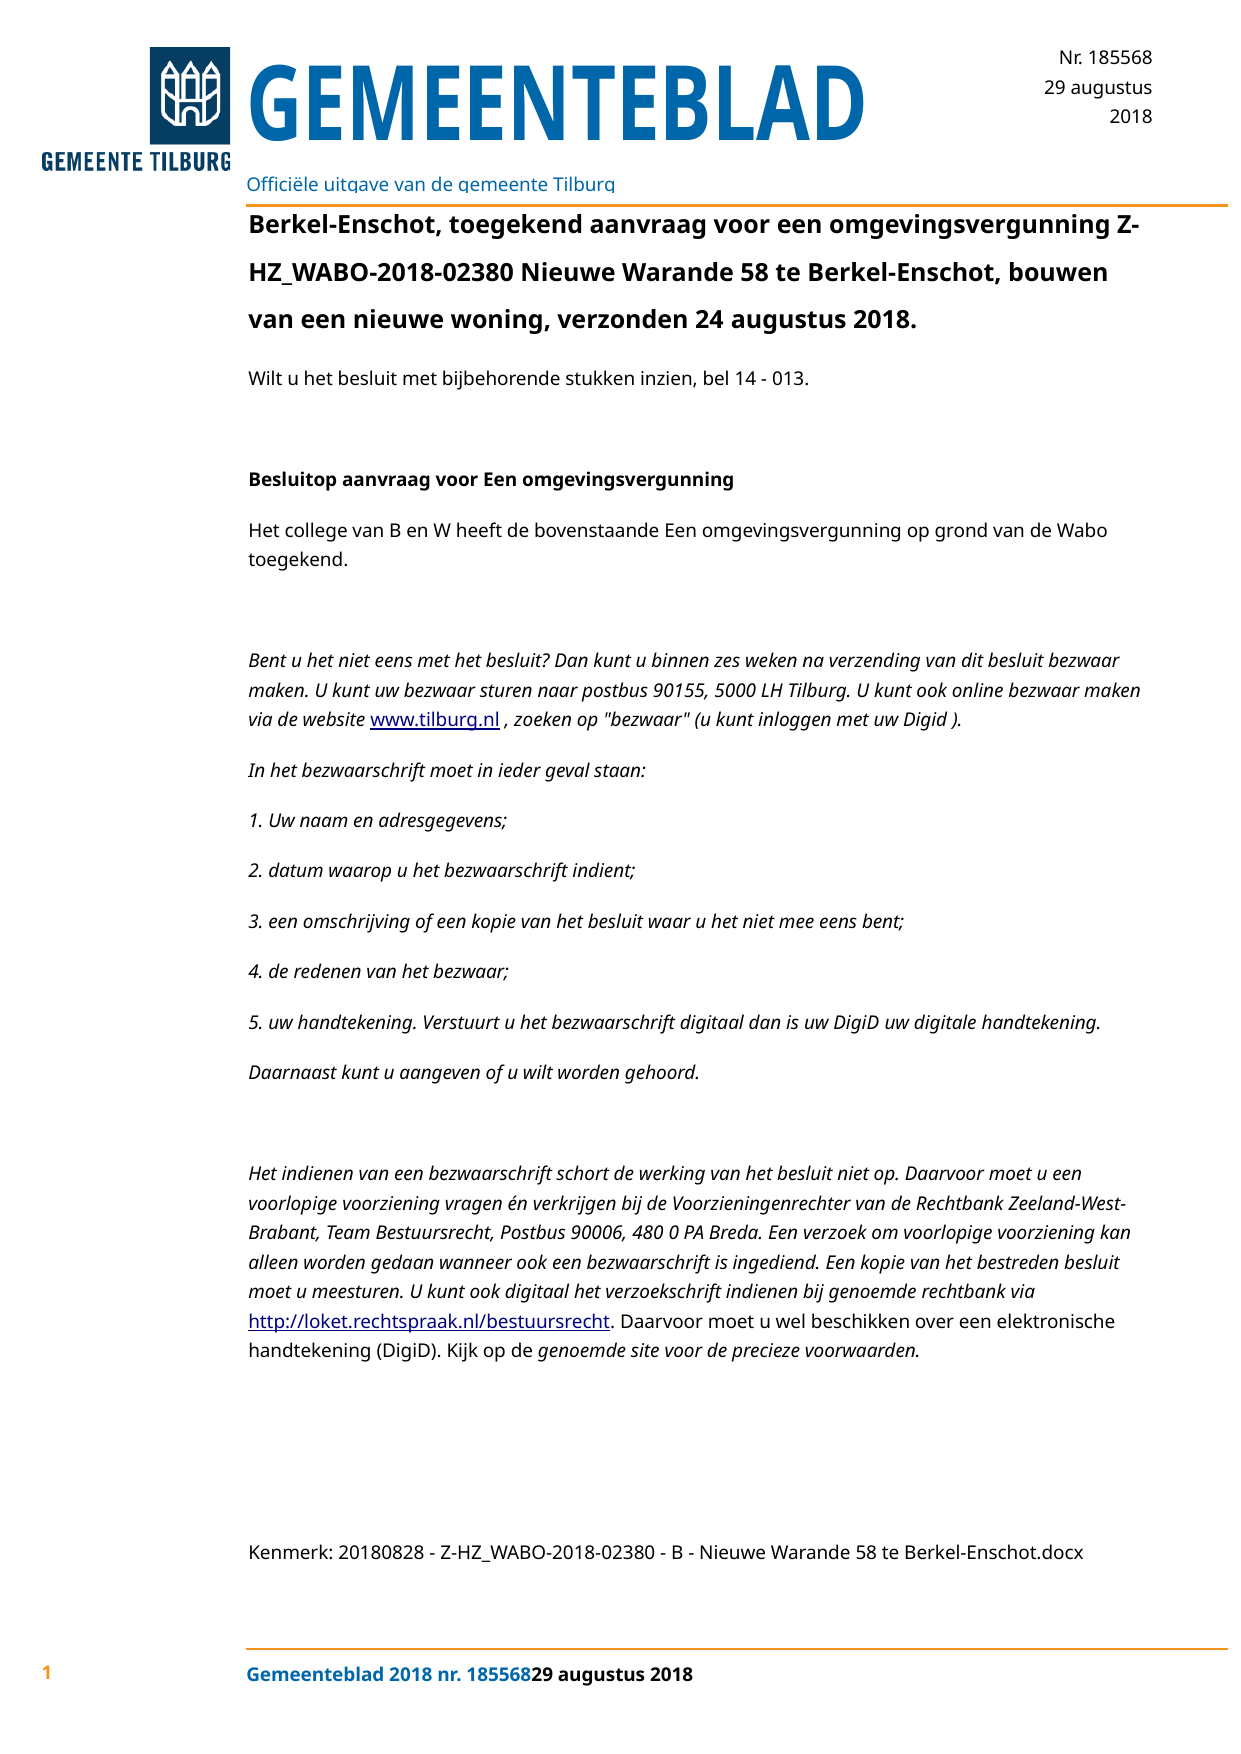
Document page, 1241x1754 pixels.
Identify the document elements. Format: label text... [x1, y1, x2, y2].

picture [41, 47, 231, 172]
text Het college van B en W heeft de bovenstaande Een omgevingsvergunning op grond van de Wabo toegekend. [248, 517, 1152, 572]
text Berkel-Enschot, toegekend aanvraag voor een omgevingsvergunning Z-HZ_WABO-2018-02380 Nieuwe Warande 58 te Berkel-Enschot, bouwen van een nieuwe woning, verzonden 24 augustus 2018. [248, 207, 1152, 336]
text Daarnaast kunt u aangeven of u wilt worden gehoord. [248, 1059, 1152, 1085]
text 2. datum waarop u het bezwaarschrift indient; [248, 858, 1152, 883]
text 5. uw handtekening. Verstuurt u het bezwaarschrift digitaal dan is uw DigiD uw digitale handtekening. [248, 1009, 1152, 1034]
text Bent u het niet eens met het besluit? Dan kunt u binnen zes weken na verzending van dit besluit bezwaar maken. U kunt uw bezwaar sturen naar postbus 90155, 5000 LH Tilburg. U kunt ook online bezwaar maken via de website www.tilburg.nl , zoeken op "bezwaar" (u kunt inloggen met uw Digid ). [248, 647, 1152, 732]
text Besluitop aanvraag voor Een omgevingsvergunning [248, 466, 1152, 492]
text 4. de redenen van het bezwaar; [248, 958, 1152, 984]
text Kenmerk: 20180828 - Z-HZ_WABO-2018-02380 - B - Nieuwe Warande 58 te Berkel-Enschot.docx [248, 1539, 1152, 1565]
text 3. een omschrijving of een kopie van het besluit waar u het niet mee eens bent; [248, 908, 1152, 934]
text Wilt u het besluit met bijbehorende stukken inzien, bel 14 - 013. [248, 366, 1152, 391]
text 1. Uw naam en adresgegevens; [248, 807, 1152, 833]
text Het indienen van een bezwaarschrift schort de werking van het besluit niet op. Daarvoor moet u een voorlopige voorziening vragen én verkrijgen bij de Voorzieningenrechter van de Rechtbank Zeeland-West-Brabant, Team Bestuursrecht, Postbus 90006, 480 0 PA Breda. Een verzoek om voorlopige voorziening kan alleen worden gedaan wanneer ook een bezwaarschrift is ingediend. Een kopie van het bestreden besluit moet u meesturen. U kunt ook digitaal het verzoekschrift indienen bij genoemde rechtbank via http://loket.rechtspraak.nl/bestuursrecht. Daarvoor moet u wel beschikken over een elektronische handtekening (DigiD). Kijk op de genoemde site voor de precieze voorwaarden. [248, 1160, 1152, 1363]
text In het bezwaarschrift moet in ieder geval staan: [248, 757, 1152, 782]
